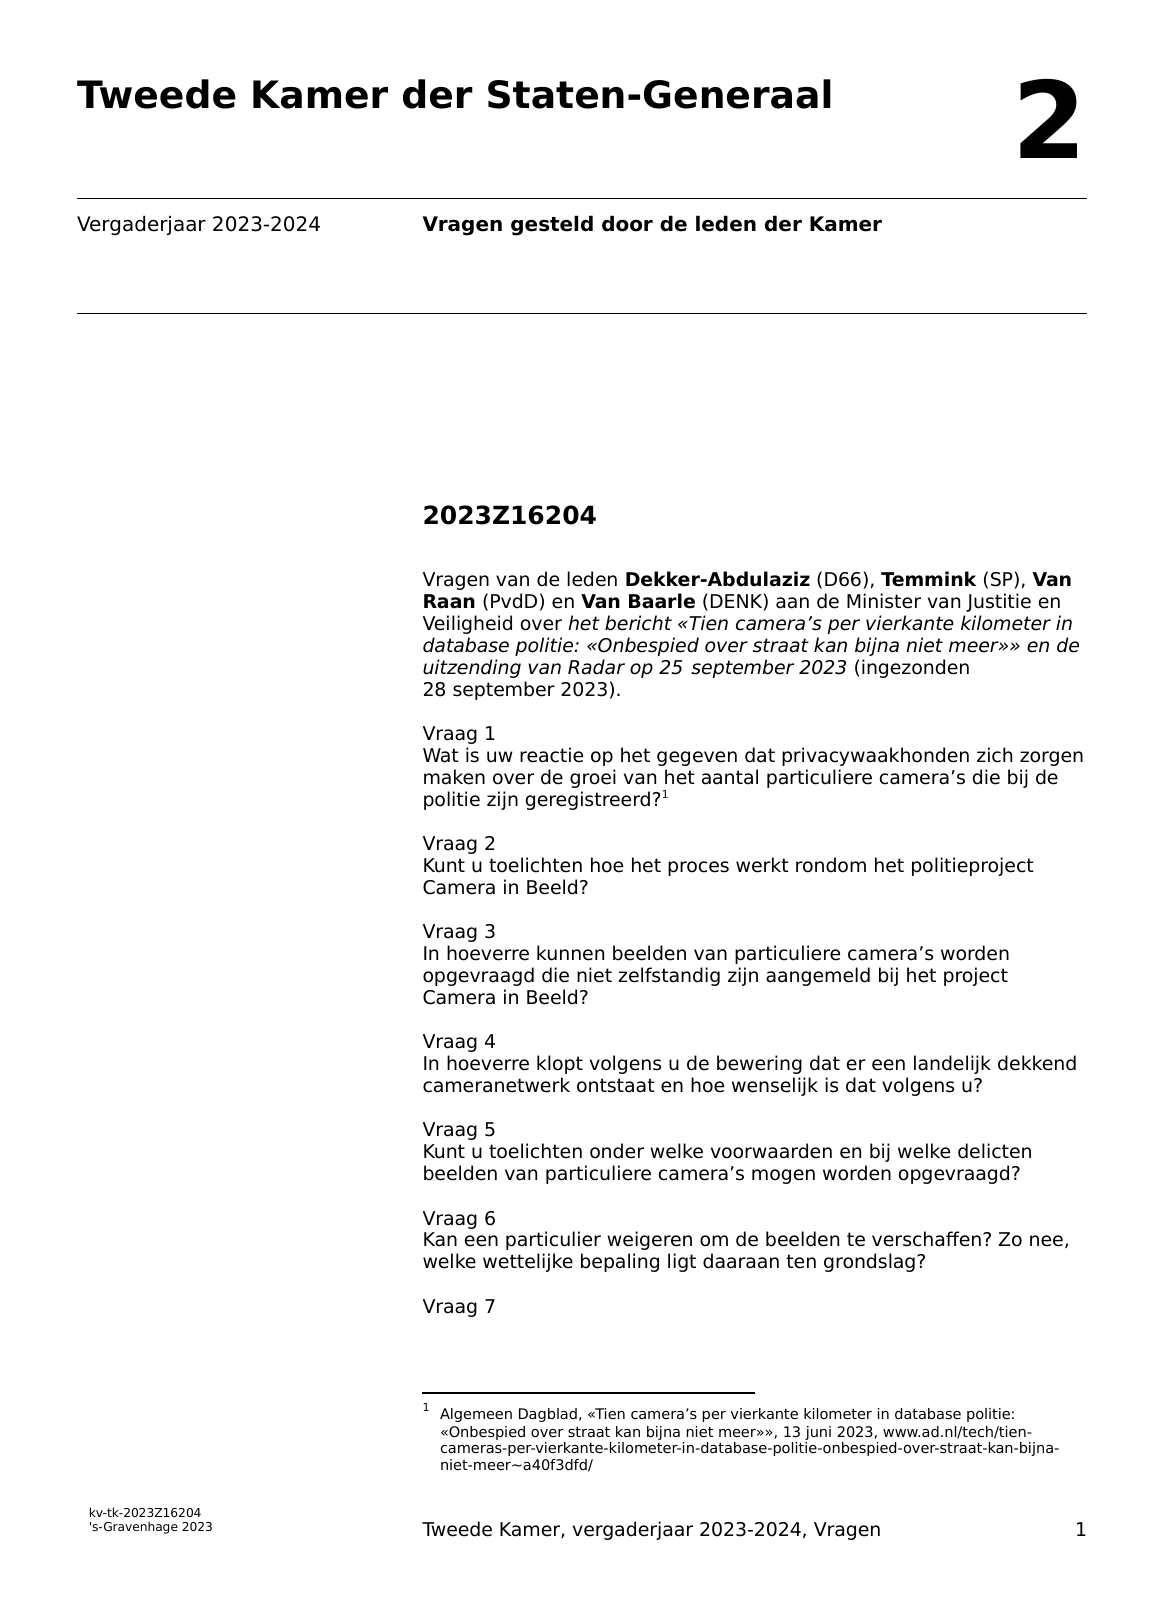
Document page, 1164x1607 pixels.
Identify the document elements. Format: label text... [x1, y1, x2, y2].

table_cell Vergaderjaar 2023-2024 [77, 199, 422, 313]
table_header 2 [886, 59, 1087, 198]
text Algemeen Dagblad, «Tien camera’s per vierkante kilometer in database politie: «Onbespied over straat kan bijna niet meer»», 13 juni 2023, www.ad.nl/tech/tien-cameras-per-vierkante-kilometer-in-database-politie-onbespied-over-straat-kan-bijna-niet-meer~a40f3dfd/ [422, 1402, 1087, 1474]
text Vraag 2 [422, 833, 1087, 855]
text Kunt u toelichten onder welke voorwaarden en bij welke delicten beelden van particuliere camera’s mogen worden opgevraagd? [422, 1141, 1087, 1185]
table_cell Vragen gesteld door de leden der Kamer [422, 199, 1087, 313]
text Vraag 5 [422, 1119, 1087, 1141]
table_header Tweede Kamer der Staten-Generaal [77, 59, 886, 198]
text Wat is uw reactie op het gegeven dat privacywaakhonden zich zorgen maken over de groei van het aantal particuliere camera’s die bij de politie zijn geregistreerd? [422, 745, 1087, 811]
text Vragen van de leden Dekker-Abdulaziz (D66), Temmink (SP), Van Raan (PvdD) en Van Baarle (DENK) aan de Minister van Justitie en Veiligheid over het bericht «Tien camera’s per vierkante kilometer in database politie: «Onbespied over straat kan bijna niet meer»» en de uitzending van Radar op 25 september 2023 (ingezonden 28 september 2023). [422, 569, 1087, 701]
text In hoeverre kunnen beelden van particuliere camera’s worden opgevraagd die niet zelfstandig zijn aangemeld bij het project Camera in Beeld? [422, 943, 1087, 1009]
text kv-tk-2023Z16204 [88, 1506, 323, 1520]
text Kan een particulier weigeren om de beelden te verschaffen? Zo nee, welke wettelijke bepaling ligt daaraan ten grondslag? [422, 1229, 1087, 1273]
text Vraag 6 [422, 1207, 1087, 1229]
text Vraag 4 [422, 1031, 1087, 1053]
text Vraag 3 [422, 921, 1087, 943]
text Vraag 7 [422, 1296, 1087, 1317]
text Kunt u toelichten hoe het proces werkt rondom het politieproject Camera in Beeld? [422, 855, 1087, 899]
text Vraag 1 [422, 723, 1087, 745]
text In hoeverre klopt volgens u de bewering dat er een landelijk dekkend cameranetwerk ontstaat en hoe wenselijk is dat volgens u? [422, 1053, 1087, 1097]
text 2023Z16204 [422, 501, 1087, 531]
text 's-Gravenhage 2023 [88, 1520, 323, 1534]
